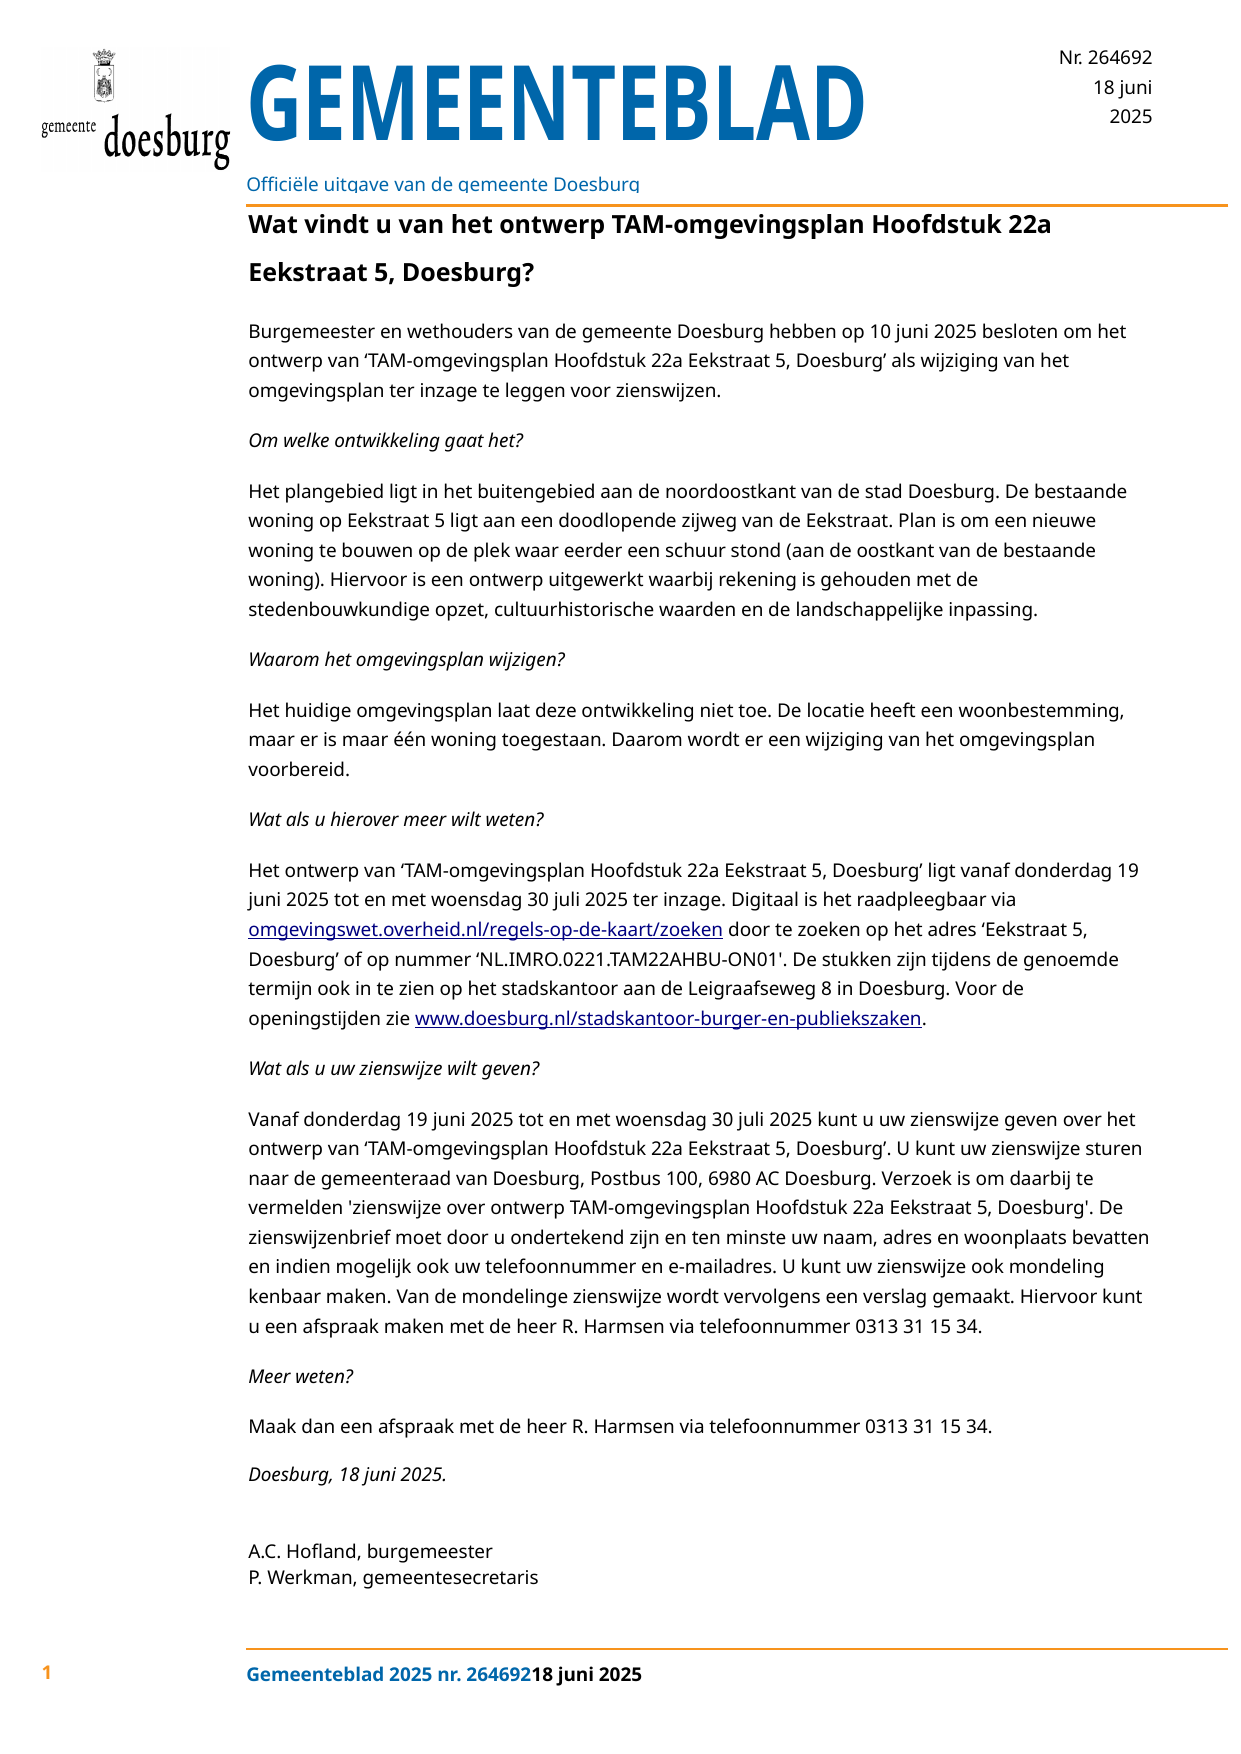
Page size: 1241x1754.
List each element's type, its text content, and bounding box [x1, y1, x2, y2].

text P. Werkman, gemeentesecretaris [248, 1564, 1152, 1590]
text Burgemeester en wethouders van de gemeente Doesburg hebben op 10 juni 2025 besloten om het ontwerp van ‘TAM-omgevingsplan Hoofdstuk 22a Eekstraat 5, Doesburg’ als wijziging van het omgevingsplan ter inzage te leggen voor zienswijzen. [248, 318, 1152, 403]
text A.C. Hofland, burgemeester [248, 1539, 1152, 1564]
text Wat vindt u van het ontwerp TAM-omgevingsplan Hoofdstuk 22a Eekstraat 5, Doesburg? [248, 207, 1152, 288]
text Om welke ontwikkeling gaat het? [248, 427, 1152, 453]
text Meer weten? [248, 1363, 1152, 1389]
picture [41, 47, 231, 172]
text Het ontwerp van ‘TAM-omgevingsplan Hoofdstuk 22a Eekstraat 5, Doesburg’ ligt vanaf donderdag 19 juni 2025 tot en met woensdag 30 juli 2025 ter inzage. Digitaal is het raadpleegbaar via omgevingswet.overheid.nl/regels-op-de-kaart/zoeken door te zoeken op het adres ‘Eekstraat 5, Doesburg’ of op nummer ‘NL.IMRO.0221.TAM22AHBU-ON01'. De stukken zijn tijdens de genoemde termijn ook in te zien op het stadskantoor aan de Leigraafseweg 8 in Doesburg. Voor de openingstijden zie www.doesburg.nl/stadskantoor-burger-en-publiekszaken. [248, 857, 1152, 1031]
text Vanaf donderdag 19 juni 2025 tot en met woensdag 30 juli 2025 kunt u uw zienswijze geven over het ontwerp van ‘TAM-omgevingsplan Hoofdstuk 22a Eekstraat 5, Doesburg’. U kunt uw zienswijze sturen naar de gemeenteraad van Doesburg, Postbus 100, 6980 AC Doesburg. Verzoek is om daarbij te vermelden 'zienswijze over ontwerp TAM-omgevingsplan Hoofdstuk 22a Eekstraat 5, Doesburg'. De zienswijzenbrief moet door u ondertekend zijn en ten minste uw naam, adres en woonplaats bevatten en indien mogelijk ook uw telefoonnummer en e-mailadres. U kunt uw zienswijze ook mondeling kenbaar maken. Van de mondelinge zienswijze wordt vervolgens een verslag gemaakt. Hiervoor kunt u een afspraak maken met de heer R. Harmsen via telefoonnummer 0313 31 15 34. [248, 1106, 1152, 1339]
text Wat als u uw zienswijze wilt geven? [248, 1055, 1152, 1081]
text Het plangebied ligt in het buitengebied aan de noordoostkant van de stad Doesburg. De bestaande woning op Eekstraat 5 ligt aan een doodlopende zijweg van de Eekstraat. Plan is om een nieuwe woning te bouwen op de plek waar eerder een schuur stond (aan de oostkant van de bestaande woning). Hiervoor is een ontwerp uitgewerkt waarbij rekening is gehouden met de stedenbouwkundige opzet, cultuurhistorische waarden en de landschappelijke inpassing. [248, 478, 1152, 622]
text Doesburg, 18 juni 2025. [248, 1462, 1152, 1487]
text Het huidige omgevingsplan laat deze ontwikkeling niet toe. De locatie heeft een woonbestemming, maar er is maar één woning toegestaan. Daarom wordt er een wijziging van het omgevingsplan voorbereid. [248, 697, 1152, 782]
text Maak dan een afspraak met de heer R. Harmsen via telefoonnummer 0313 31 15 34. [248, 1414, 1152, 1439]
text Wat als u hierover meer wilt weten? [248, 807, 1152, 832]
text Waarom het omgevingsplan wijzigen? [248, 647, 1152, 672]
